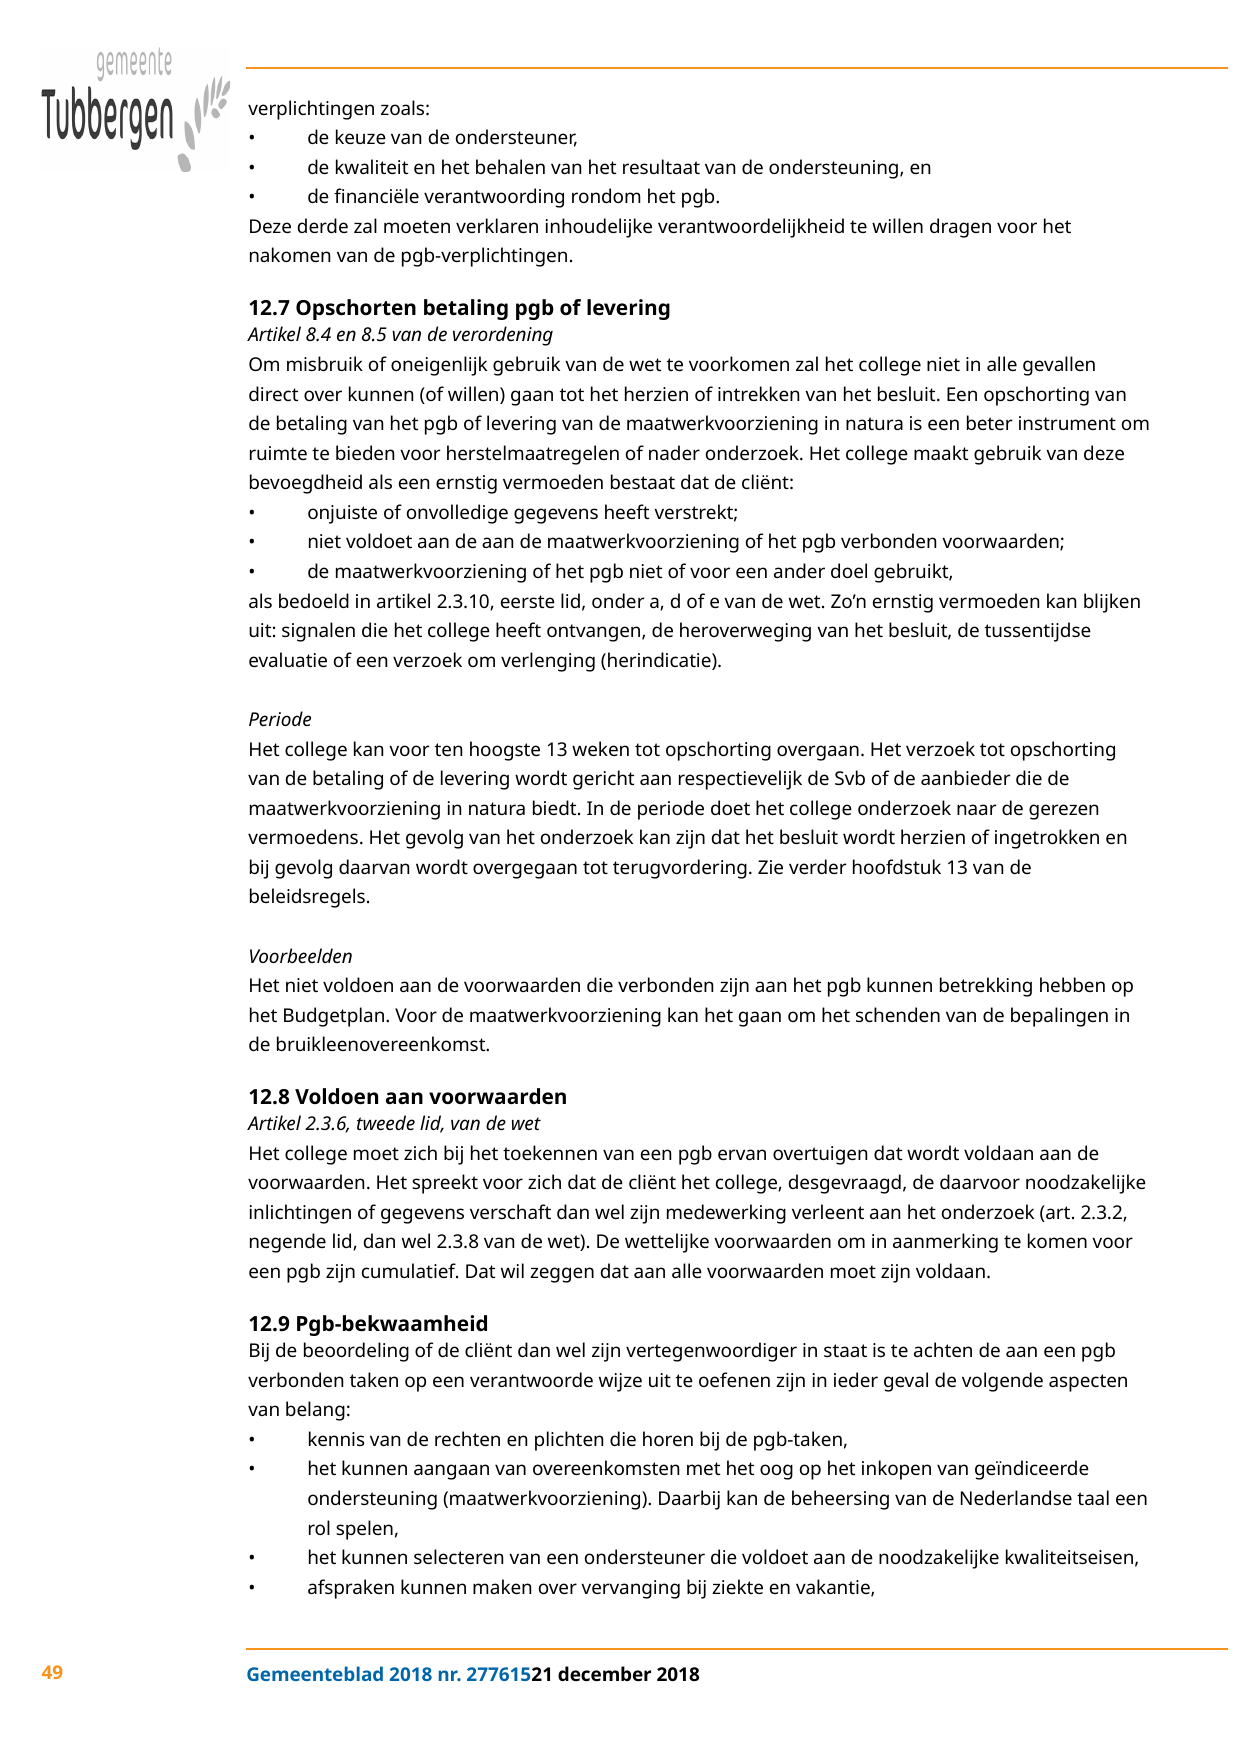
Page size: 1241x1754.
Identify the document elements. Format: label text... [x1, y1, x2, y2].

list de kwaliteit en het behalen van het resultaat van de ondersteuning, en [248, 154, 1152, 180]
text Deze derde zal moeten verklaren inhoudelijke verantwoordelijkheid te willen dragen voor het nakomen van de pgb-verplichtingen. [248, 213, 1152, 268]
list de maatwerkvoorziening of het pgb niet of voor een ander doel gebruikt, [248, 558, 1152, 584]
text Artikel 2.3.6, tweede lid, van de wet [248, 1110, 1152, 1136]
text Het college kan voor ten hoogste 13 weken tot opschorting overgaan. Het verzoek tot opschorting van de betaling of de levering wordt gericht aan respectievelijk de Svb of de aanbieder die de maatwerkvoorziening in natura biedt. In de periode doet het college onderzoek naar de gerezen vermoedens. Het gevolg van het onderzoek kan zijn dat het besluit wordt herzien of ingetrokken en bij gevolg daarvan wordt overgegaan tot terugvordering. Zie verder hoofdstuk 13 van de beleidsregels. [248, 736, 1152, 909]
text 12.9 Pgb-bekwaamheid [248, 1309, 1152, 1337]
text Periode [248, 706, 1152, 732]
text Om misbruik of oneigenlijk gebruik van de wet te voorkomen zal het college niet in alle gevallen direct over kunnen (of willen) gaan tot het herzien of intrekken van het besluit. Een opschorting van de betaling van het pgb of levering van de maatwerkvoorziening in natura is een beter instrument om ruimte te bieden voor herstelmaatregelen of nader onderzoek. Het college maakt gebruik van deze bevoegdheid als een ernstig vermoeden bestaat dat de cliënt: [248, 351, 1152, 495]
picture [41, 47, 231, 172]
list het kunnen selecteren van een ondersteuner die voldoet aan de noodzakelijke kwaliteitseisen, [248, 1544, 1152, 1570]
list niet voldoet aan de aan de maatwerkvoorziening of het pgb verbonden voorwaarden; [248, 529, 1152, 554]
list onjuiste of onvolledige gegevens heeft verstrekt; [248, 499, 1152, 525]
text Artikel 8.4 en 8.5 van de verordening [248, 322, 1152, 347]
list afspraken kunnen maken over vervanging bij ziekte en vakantie, [248, 1574, 1152, 1599]
text Bij de beoordeling of de cliënt dan wel zijn vertegenwoordiger in staat is te achten de aan een pgb verbonden taken op een verantwoorde wijze uit te oefenen zijn in ieder geval de volgende aspecten van belang: [248, 1337, 1152, 1422]
text Het niet voldoen aan de voorwaarden die verbonden zijn aan het pgb kunnen betrekking hebben op het Budgetplan. Voor de maatwerkvoorziening kan het gaan om het schenden van de bepalingen in de bruikleenovereenkomst. [248, 972, 1152, 1057]
text Voorbeelden [248, 943, 1152, 968]
list het kunnen aangaan van overeenkomsten met het oog op het inkopen van geïndiceerde ondersteuning (maatwerkvoorziening). Daarbij kan de beheersing van de Nederlandse taal een rol spelen, [248, 1456, 1152, 1540]
text Het college moet zich bij het toekennen van een pgb ervan overtuigen dat wordt voldaan aan de voorwaarden. Het spreekt voor zich dat de cliënt het college, desgevraagd, de daarvoor noodzakelijke inlichtingen of gegevens verschaft dan wel zijn medewerking verleent aan het onderzoek (art. 2.3.2, negende lid, dan wel 2.3.8 van de wet). De wettelijke voorwaarden om in aanmerking te komen voor een pgb zijn cumulatief. Dat wil zeggen dat aan alle voorwaarden moet zijn voldaan. [248, 1140, 1152, 1284]
list de financiële verantwoording rondom het pgb. [248, 183, 1152, 209]
list kennis van de rechten en plichten die horen bij de pgb-taken, [248, 1426, 1152, 1452]
text verplichtingen zoals: [248, 95, 1152, 121]
text als bedoeld in artikel 2.3.10, eerste lid, onder a, d of e van de wet. Zo’n ernstig vermoeden kan blijken uit: signalen die het college heeft ontvangen, de heroverweging van het besluit, de tussentijdse evaluatie of een verzoek om verlenging (herindicatie). [248, 588, 1152, 673]
text 12.8 Voldoen aan voorwaarden [248, 1082, 1152, 1110]
text 12.7 Opschorten betaling pgb of levering [248, 293, 1152, 322]
list de keuze van de ondersteuner, [248, 124, 1152, 150]
